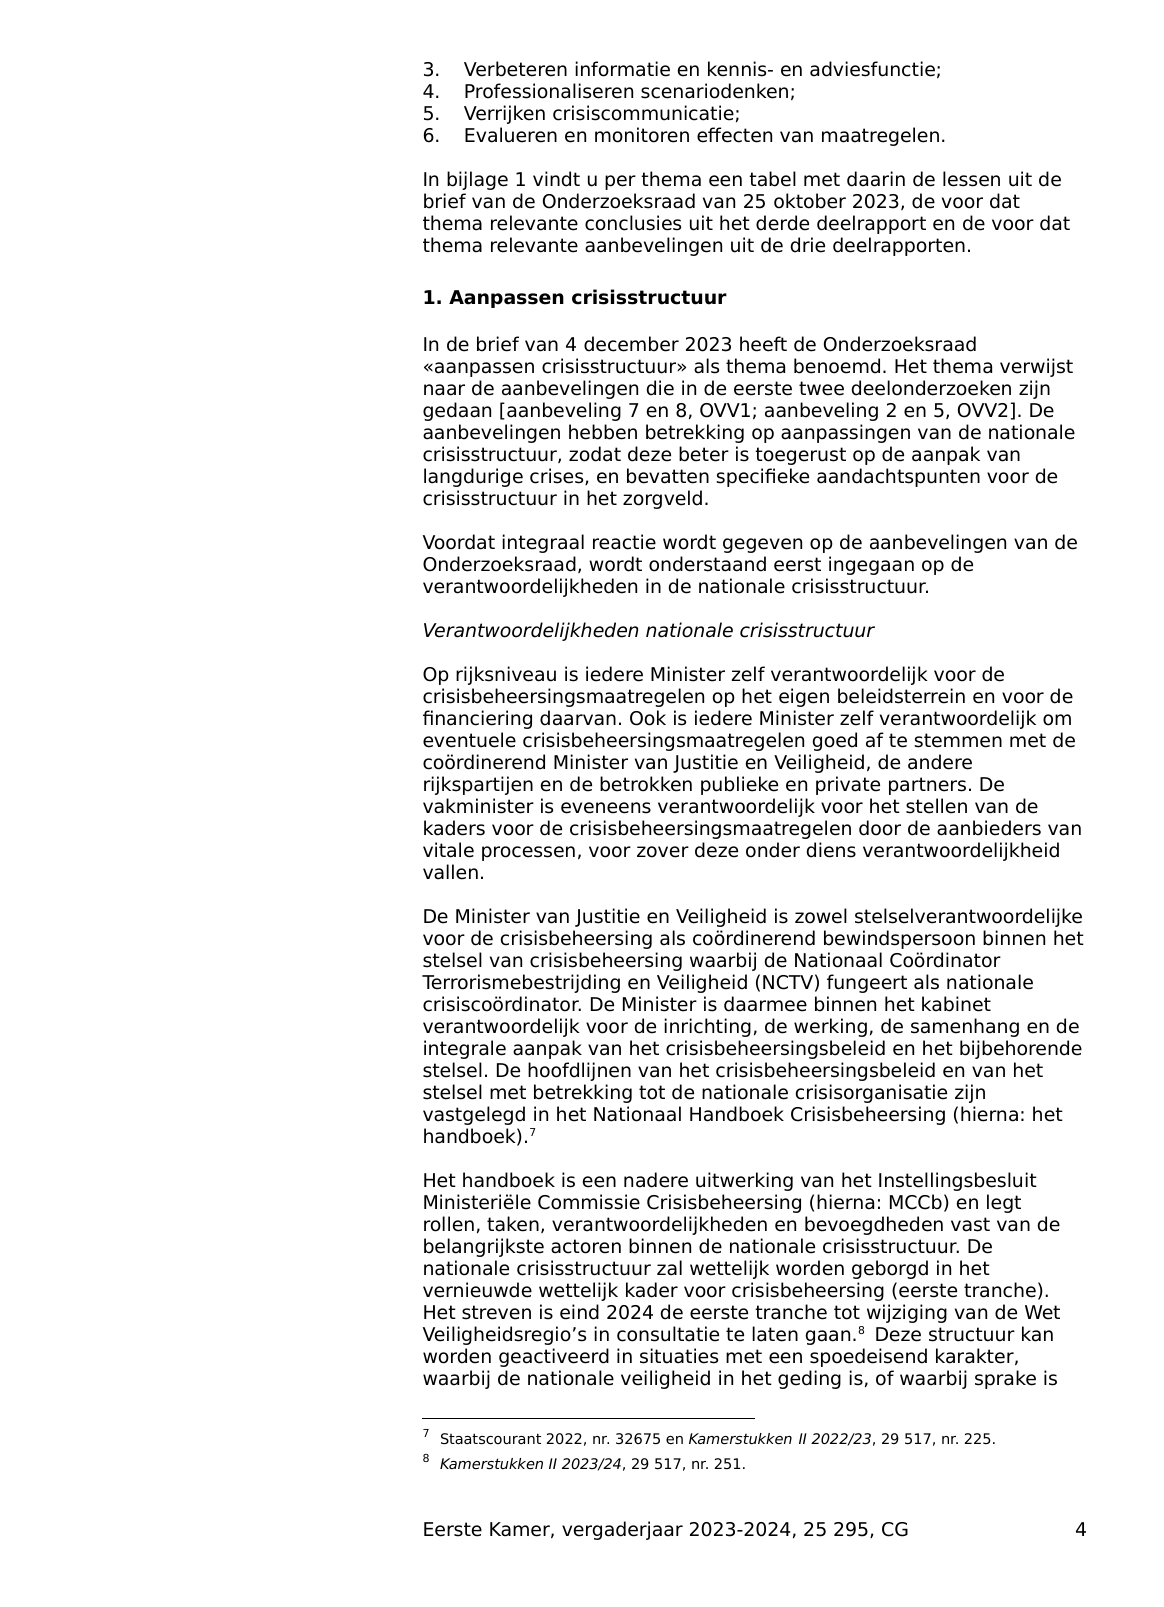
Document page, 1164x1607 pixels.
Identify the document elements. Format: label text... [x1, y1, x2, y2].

text Voordat integraal reactie wordt gegeven op de aanbevelingen van de Onderzoeksraad, wordt onderstaand eerst ingegaan op de verantwoordelijkheden in de nationale crisisstructuur. [422, 532, 1087, 598]
text Staatscourant 2022, nr. 32675 en Kamerstukken II 2022/23, 29 517, nr. 225. [422, 1427, 1087, 1449]
text Kamerstukken II 2023/24, 29 517, nr. 251. [422, 1452, 1087, 1474]
subtitle 1. Aanpassen crisisstructuur [422, 287, 1087, 309]
text Op rijksniveau is iedere Minister zelf verantwoordelijk voor de crisisbeheersingsmaatregelen op het eigen beleidsterrein en voor de financiering daarvan. Ook is iedere Minister zelf verantwoordelijk om eventuele crisisbeheersingsmaatregelen goed af te stemmen met de coördinerend Minister van Justitie en Veiligheid, de andere rijkspartijen en de betrokken publieke en private partners. De vakminister is eveneens verantwoordelijk voor het stellen van de kaders voor de crisisbeheersingsmaatregelen door de aanbieders van vitale processen, voor zover deze onder diens verantwoordelijkheid vallen. [422, 664, 1087, 884]
text 4. Professionaliseren scenariodenken; [422, 81, 1087, 103]
text De Minister van Justitie en Veiligheid is zowel stelselverantwoordelijke voor de crisisbeheersing als coördinerend bewindspersoon binnen het stelsel van crisisbeheersing waarbij de Nationaal Coördinator Terrorismebestrijding en Veiligheid (NCTV) fungeert als nationale crisiscoördinator. De Minister is daarmee binnen het kabinet verantwoordelijk voor de inrichting, de werking, de samenhang en de integrale aanpak van het crisisbeheersingsbeleid en het bijbehorende stelsel. De hoofdlijnen van het crisisbeheersingsbeleid en van het stelsel met betrekking tot de nationale crisisorganisatie zijn vastgelegd in het Nationaal Handboek Crisisbeheersing (hierna: het handboek). [422, 906, 1087, 1148]
text 5. Verrijken crisiscommunicatie; [422, 103, 1087, 125]
text In de brief van 4 december 2023 heeft de Onderzoeksraad «aanpassen crisisstructuur» als thema benoemd. Het thema verwijst naar de aanbevelingen die in de eerste twee deelonderzoeken zijn gedaan [aanbeveling 7 en 8, OVV1; aanbeveling 2 en 5, OVV2]. De aanbevelingen hebben betrekking op aanpassingen van de nationale crisisstructuur, zodat deze beter is toegerust op de aanpak van langdurige crises, en bevatten specifieke aandachtspunten voor de crisisstructuur in het zorgveld. [422, 334, 1087, 510]
subtitle Verantwoordelijkheden nationale crisisstructuur [422, 620, 1087, 642]
text 6. Evalueren en monitoren effecten van maatregelen. [422, 125, 1087, 147]
text Het handboek is een nadere uitwerking van het Instellingsbesluit Ministeriële Commissie Crisisbeheersing (hierna: MCCb) en legt rollen, taken, verantwoordelijkheden en bevoegdheden vast van de belangrijkste actoren binnen de nationale crisisstructuur. De nationale crisisstructuur zal wettelijk worden geborgd in het vernieuwde wettelijk kader voor crisisbeheersing (eerste tranche). Het streven is eind 2024 de eerste tranche tot wijziging van de Wet Veiligheidsregio’s in consultatie te laten gaan. Deze structuur kan worden geactiveerd in situaties met een spoedeisend karakter, waarbij de nationale veiligheid in het geding is, of waarbij sprake is [422, 1170, 1087, 1390]
text 3. Verbeteren informatie en kennis- en adviesfunctie; [422, 59, 1087, 81]
text In bijlage 1 vindt u per thema een tabel met daarin de lessen uit de brief van de Onderzoeksraad van 25 oktober 2023, de voor dat thema relevante conclusies uit het derde deelrapport en de voor dat thema relevante aanbevelingen uit de drie deelrapporten. [422, 169, 1087, 257]
